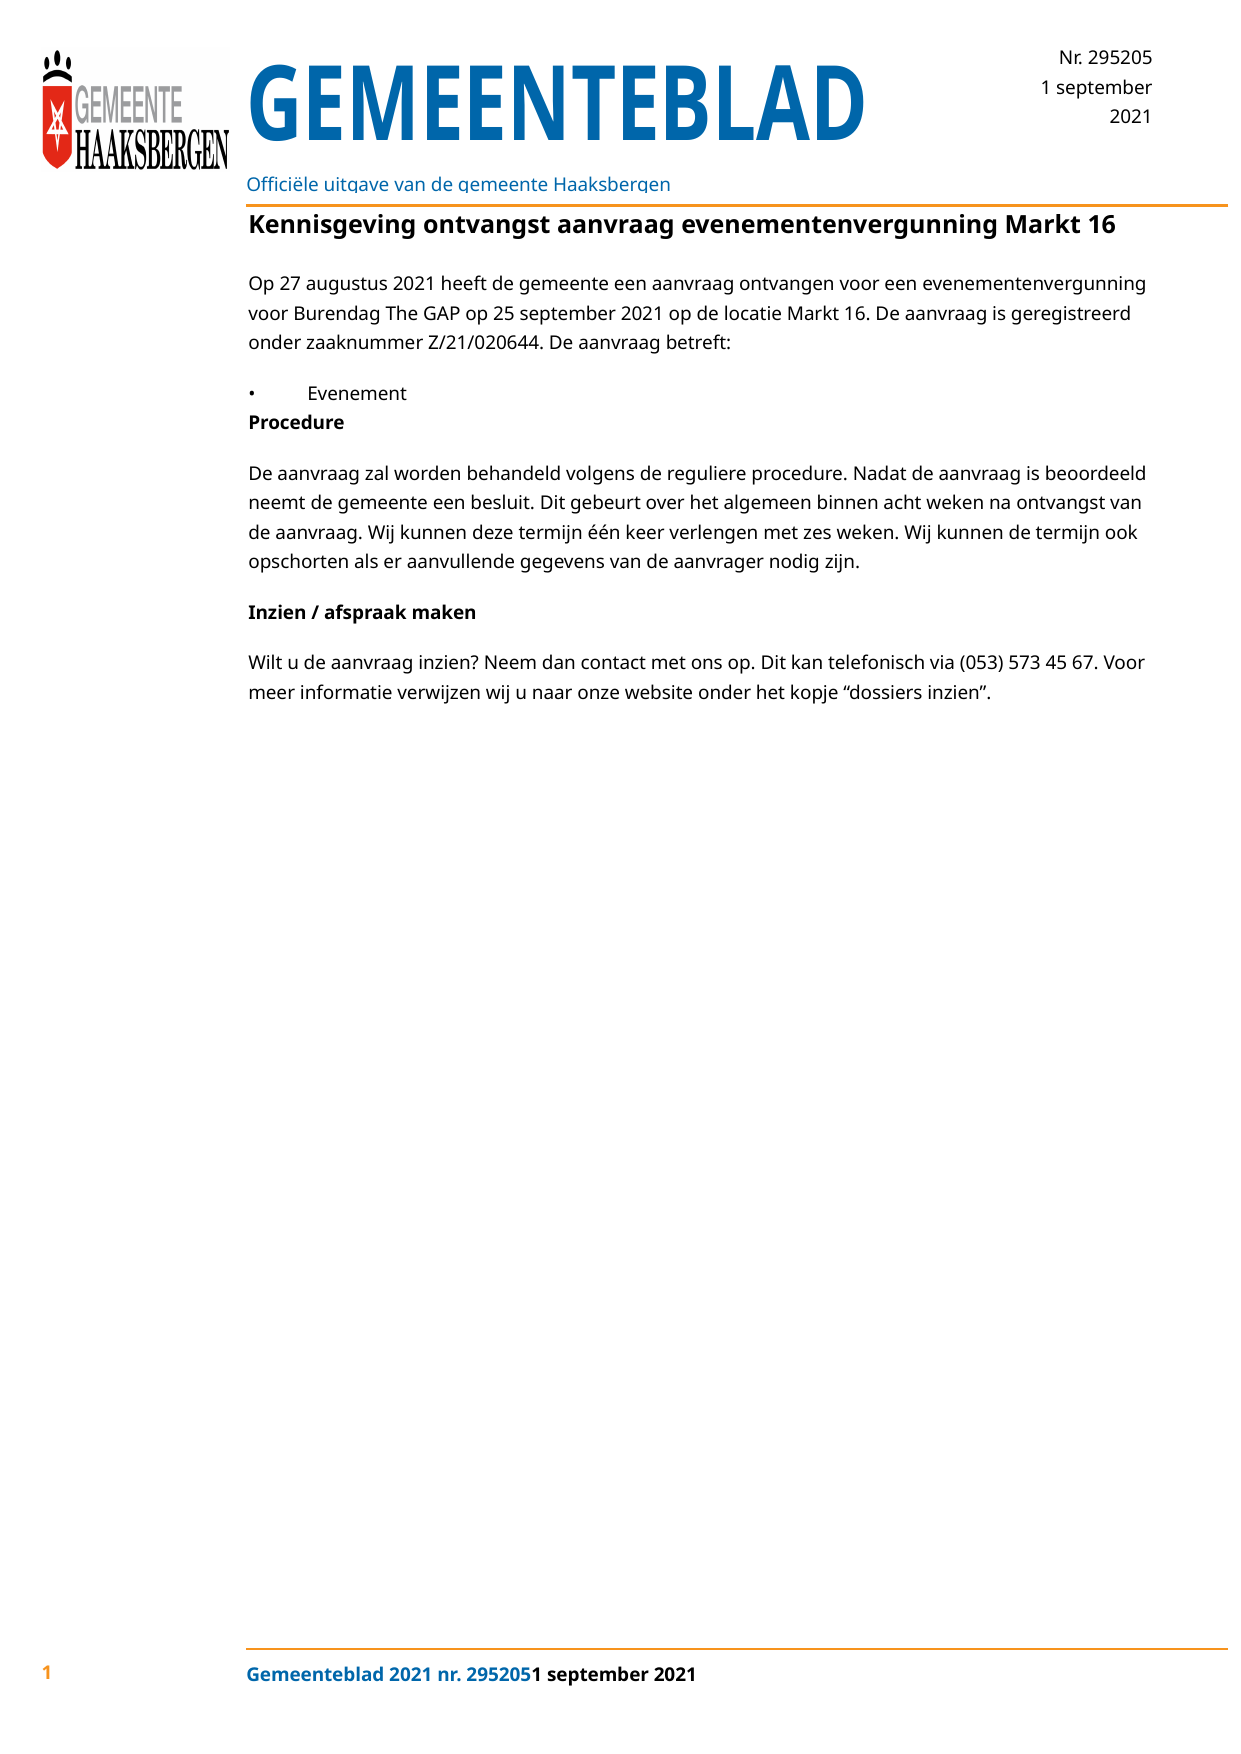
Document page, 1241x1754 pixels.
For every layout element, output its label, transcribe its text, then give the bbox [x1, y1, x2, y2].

text Op 27 augustus 2021 heeft de gemeente een aanvraag ontvangen voor een evenementenvergunning voor Burendag The GAP op 25 september 2021 op de locatie Markt 16. De aanvraag is geregistreerd onder zaaknummer Z/21/020644. De aanvraag betreft: [248, 270, 1152, 355]
text Kennisgeving ontvangst aanvraag evenementenvergunning Markt 16 [248, 207, 1152, 241]
text De aanvraag zal worden behandeld volgens de reguliere procedure. Nadat de aanvraag is beoordeeld neemt de gemeente een besluit. Dit gebeurt over het algemeen binnen acht weken na ontvangst van de aanvraag. Wij kunnen deze termijn één keer verlengen met zes weken. Wij kunnen de termijn ook opschorten als er aanvullende gegevens van de aanvrager nodig zijn. [248, 460, 1152, 574]
text Wilt u de aanvraag inzien? Neem dan contact met ons op. Dit kan telefonisch via (053) 573 45 67. Voor meer informatie verwijzen wij u naar onze website onder het kopje “dossiers inzien”. [248, 649, 1152, 705]
picture [41, 47, 231, 172]
list Evenement [248, 380, 1152, 406]
text Procedure [248, 409, 1152, 435]
text Inzien / afspraak maken [248, 599, 1152, 625]
